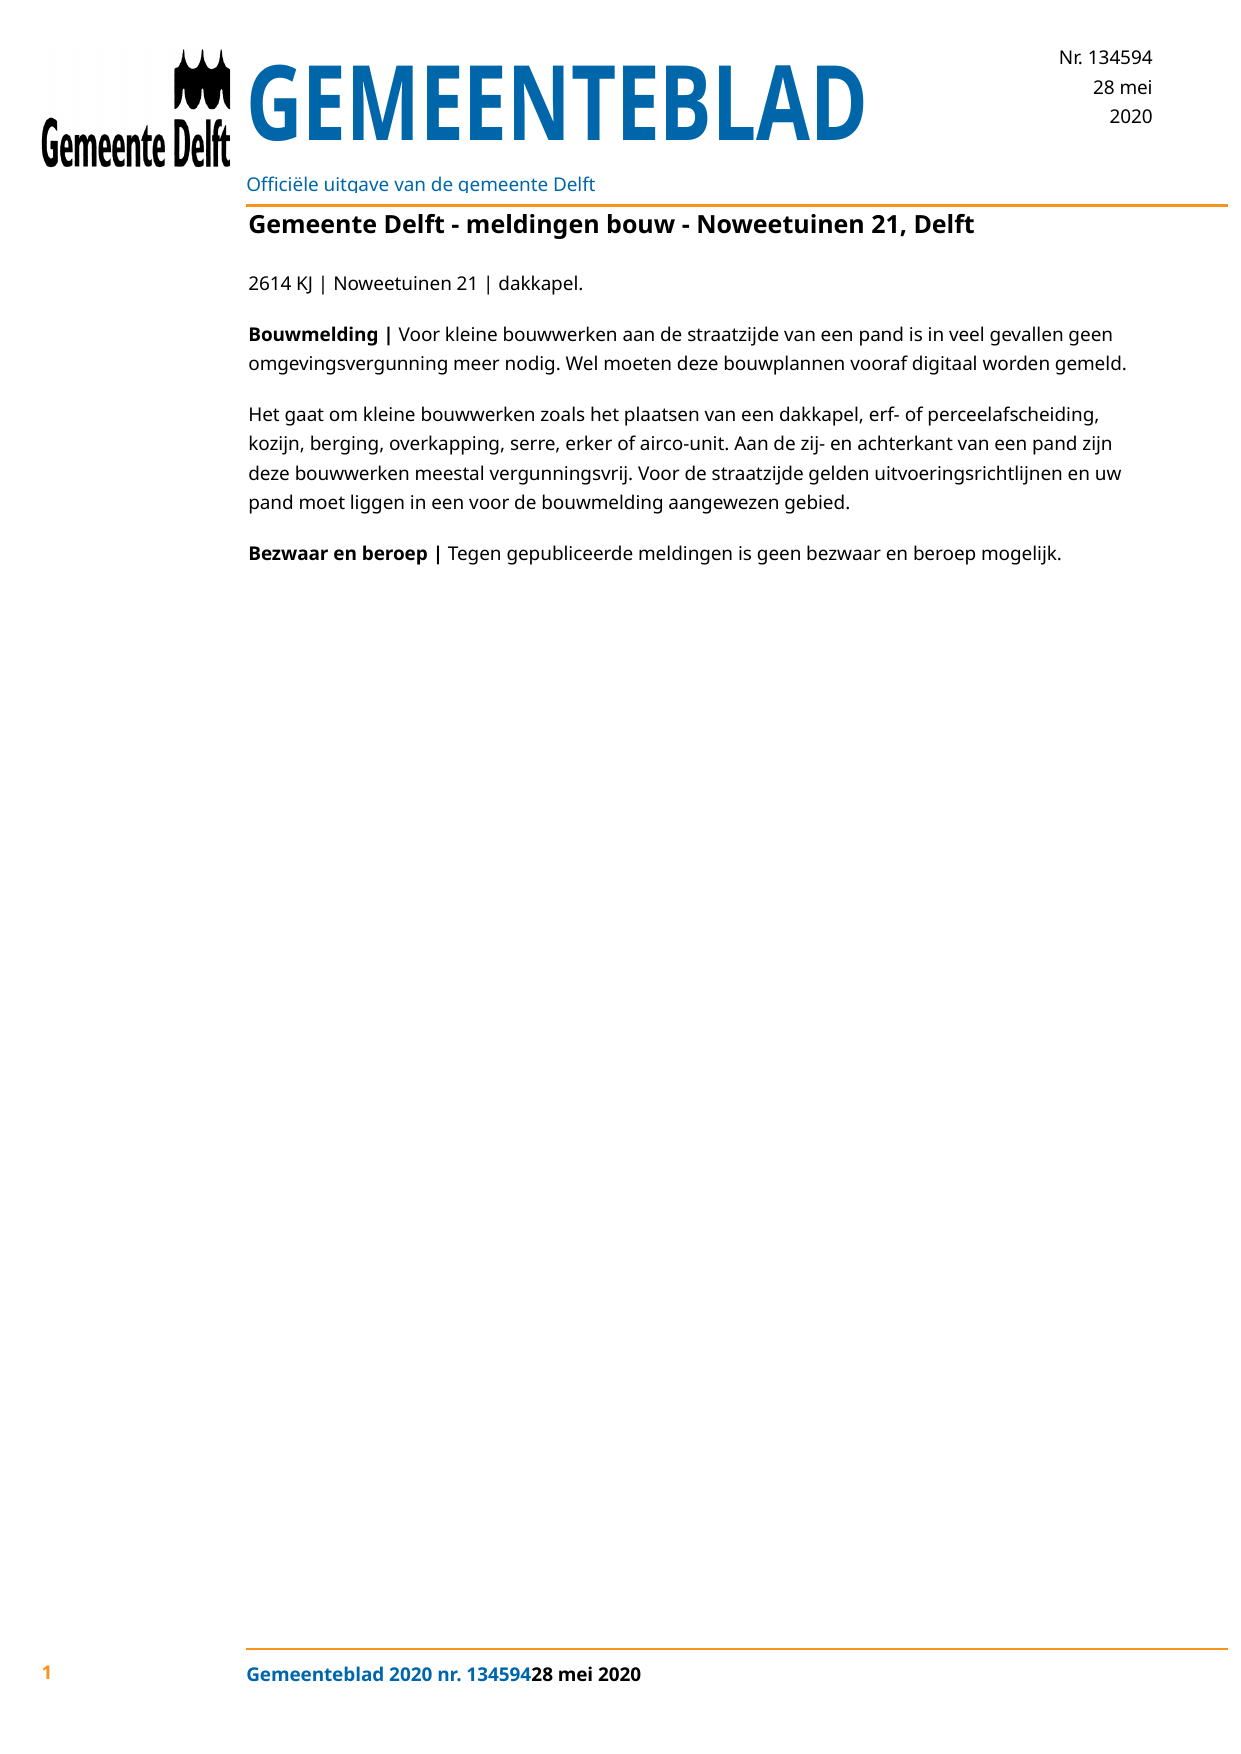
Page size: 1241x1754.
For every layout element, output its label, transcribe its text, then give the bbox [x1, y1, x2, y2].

text 2614 KJ | Noweetuinen 21 | dakkapel. [248, 270, 1152, 296]
picture [41, 47, 231, 172]
text Gemeente Delft - meldingen bouw - Noweetuinen 21, Delft [248, 207, 1152, 241]
text Het gaat om kleine bouwwerken zoals het plaatsen van een dakkapel, erf- of perceelafscheiding, kozijn, berging, overkapping, serre, erker of airco-unit. Aan de zij- en achterkant van een pand zijn deze bouwwerken meestal vergunningsvrij. Voor de straatzijde gelden uitvoeringsrichtlijnen en uw pand moet liggen in een voor de bouwmelding aangewezen gebied. [248, 401, 1152, 515]
text Bouwmelding | Voor kleine bouwwerken aan de straatzijde van een pand is in veel gevallen geen omgevingsvergunning meer nodig. Wel moeten deze bouwplannen vooraf digitaal worden gemeld. [248, 321, 1152, 376]
text Bezwaar en beroep | Tegen gepubliceerde meldingen is geen bezwaar en beroep mogelijk. [248, 540, 1152, 566]
